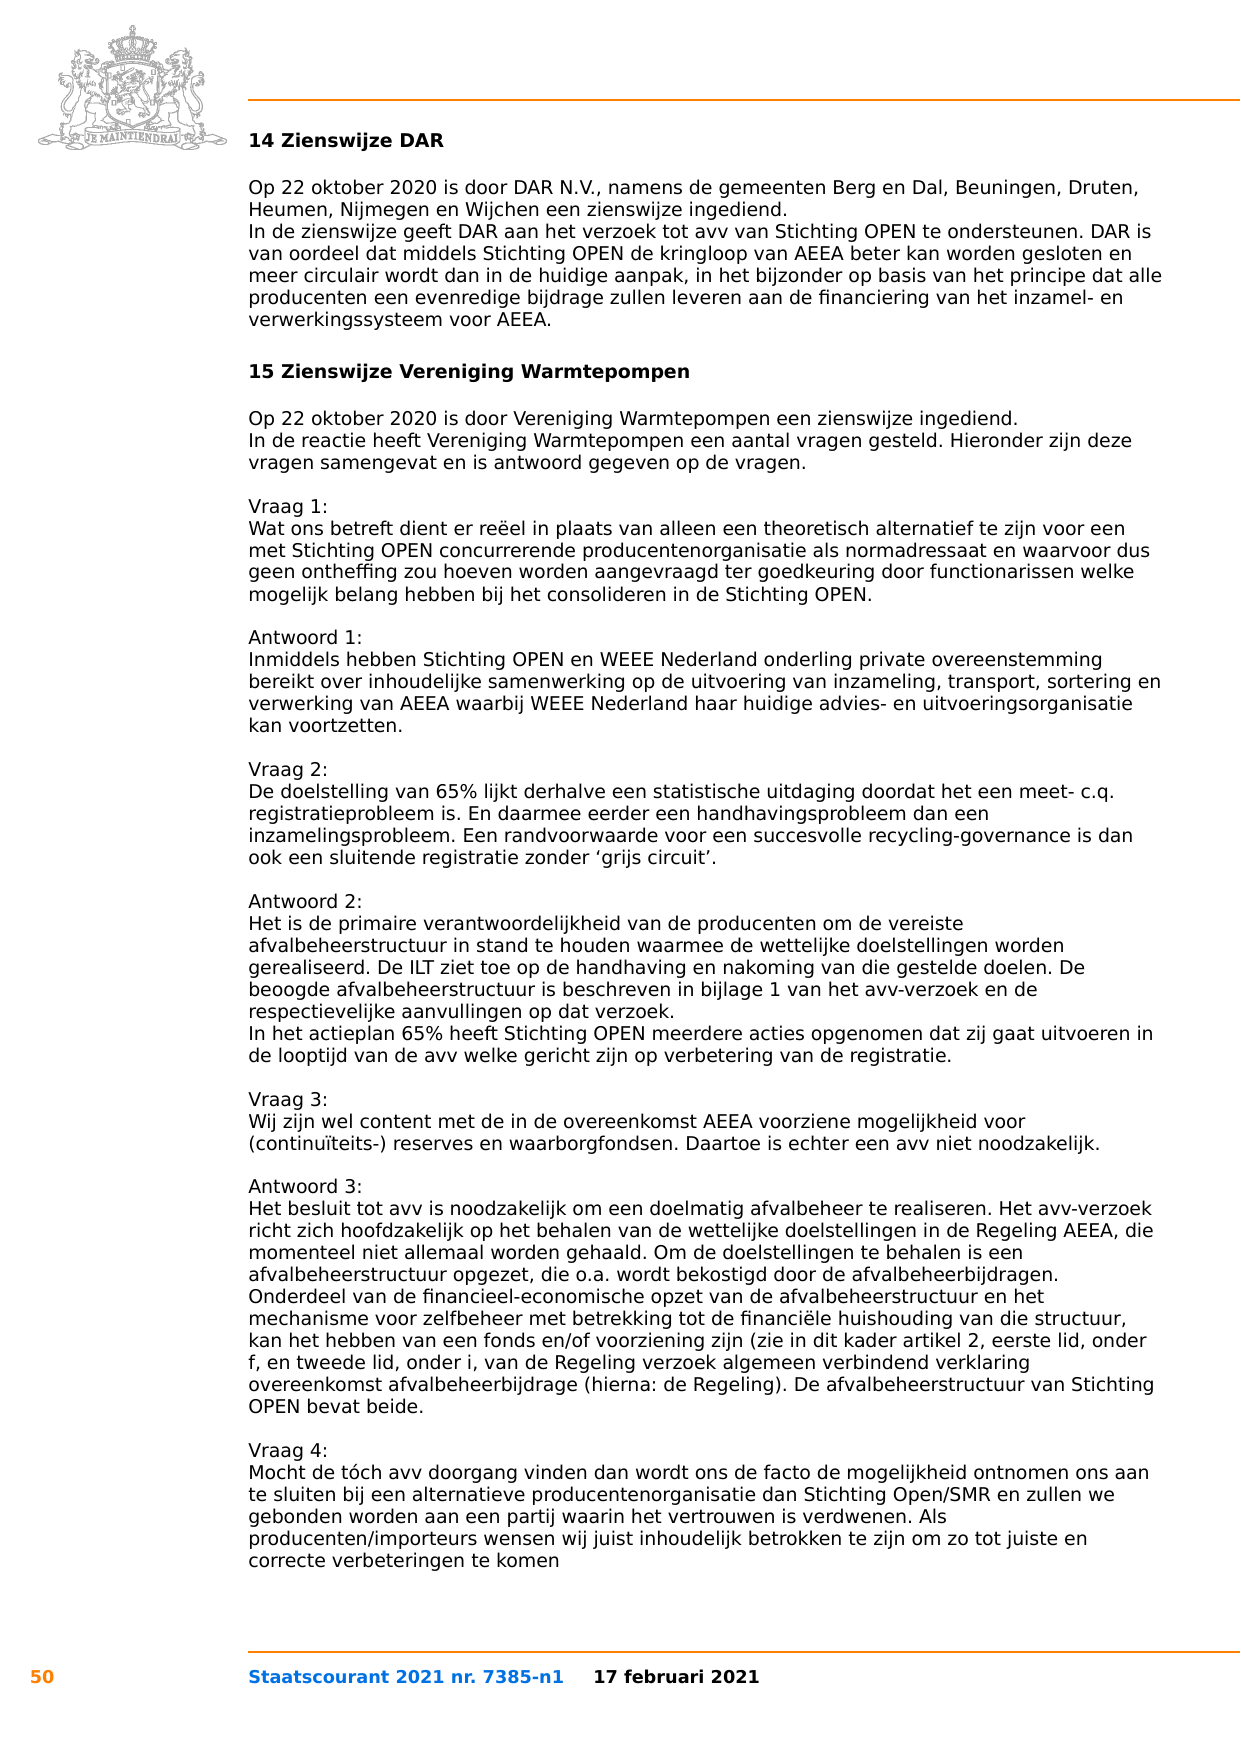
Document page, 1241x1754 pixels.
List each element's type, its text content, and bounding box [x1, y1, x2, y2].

text Op 22 oktober 2020 is door Vereniging Warmtepompen een zienswijze ingediend. [248, 408, 1163, 430]
text Antwoord 3: [248, 1176, 1163, 1198]
text Het besluit tot avv is noodzakelijk om een doelmatig afvalbeheer te realiseren. Het avv-verzoek richt zich hoofdzakelijk op het behalen van de wettelijke doelstellingen in de Regeling AEEA, die momenteel niet allemaal worden gehaald. Om de doelstellingen te behalen is een afvalbeheerstructuur opgezet, die o.a. wordt bekostigd door de afvalbeheerbijdragen. Onderdeel van de financieel-economische opzet van de afvalbeheerstructuur en het mechanisme voor zelfbeheer met betrekking tot de financiële huishouding van die structuur, kan het hebben van een fonds en/of voorziening zijn (zie in dit kader artikel 2, eerste lid, onder f, en tweede lid, onder i, van de Regeling verzoek algemeen verbindend verklaring overeenkomst afvalbeheerbijdrage (hierna: de Regeling). De afvalbeheerstructuur van Stichting OPEN bevat beide. [248, 1198, 1163, 1418]
text Mocht de tóch avv doorgang vinden dan wordt ons de facto de mogelijkheid ontnomen ons aan te sluiten bij een alternatieve producentenorganisatie dan Stichting Open/SMR en zullen we gebonden worden aan een partij waarin het vertrouwen is verdwenen. Als producenten/importeurs wensen wij juist inhoudelijk betrokken te zijn om zo tot juiste en correcte verbeteringen te komen [248, 1462, 1163, 1572]
text Vraag 2: [248, 759, 1163, 781]
text Inmiddels hebben Stichting OPEN en WEEE Nederland onderling private overeenstemming bereikt over inhoudelijke samenwerking op de uitvoering van inzameling, transport, sortering en verwerking van AEEA waarbij WEEE Nederland haar huidige advies- en uitvoeringsorganisatie kan voortzetten. [248, 649, 1163, 737]
text In het actieplan 65% heeft Stichting OPEN meerdere acties opgenomen dat zij gaat uitvoeren in de looptijd van de avv welke gericht zijn op verbetering van de registratie. [248, 1023, 1163, 1067]
text De doelstelling van 65% lijkt derhalve een statistische uitdaging doordat het een meet- c.q. registratieprobleem is. En daarmee eerder een handhavingsprobleem dan een inzamelingsprobleem. Een randvoorwaarde voor een succesvolle recycling-governance is dan ook een sluitende registratie zonder ‘grijs circuit’. [248, 781, 1163, 869]
text Vraag 4: [248, 1440, 1163, 1462]
text In de zienswijze geeft DAR aan het verzoek tot avv van Stichting OPEN te ondersteunen. DAR is van oordeel dat middels Stichting OPEN de kringloop van AEEA beter kan worden gesloten en meer circulair wordt dan in de huidige aanpak, in het bijzonder op basis van het principe dat alle producenten een evenredige bijdrage zullen leveren aan de financiering van het inzamel- en verwerkingssysteem voor AEEA. [248, 221, 1163, 331]
picture [38, 25, 227, 150]
text Antwoord 1: [248, 627, 1163, 649]
text Op 22 oktober 2020 is door DAR N.V., namens de gemeenten Berg en Dal, Beuningen, Druten, Heumen, Nijmegen en Wijchen een zienswijze ingediend. [248, 177, 1163, 221]
text Wat ons betreft dient er reëel in plaats van alleen een theoretisch alternatief te zijn voor een met Stichting OPEN concurrerende producentenorganisatie als normadressaat en waarvoor dus geen ontheffing zou hoeven worden aangevraagd ter goedkeuring door functionarissen welke mogelijk belang hebben bij het consolideren in de Stichting OPEN. [248, 517, 1163, 605]
subtitle 14 Zienswijze DAR [248, 130, 1163, 152]
text In de reactie heeft Vereniging Warmtepompen een aantal vragen gesteld. Hieronder zijn deze vragen samengevat en is antwoord gegeven op de vragen. [248, 430, 1163, 474]
text Antwoord 2: [248, 891, 1163, 913]
text Het is de primaire verantwoordelijkheid van de producenten om de vereiste afvalbeheerstructuur in stand te houden waarmee de wettelijke doelstellingen worden gerealiseerd. De ILT ziet toe op de handhaving en nakoming van die gestelde doelen. De beoogde afvalbeheerstructuur is beschreven in bijlage 1 van het avv-verzoek en de respectievelijke aanvullingen op dat verzoek. [248, 913, 1163, 1023]
text Vraag 3: [248, 1088, 1163, 1111]
text Wij zijn wel content met de in de overeenkomst AEEA voorziene mogelijkheid voor (continuïteits-) reserves en waarborgfondsen. Daartoe is echter een avv niet noodzakelijk. [248, 1111, 1163, 1154]
subtitle 15 Zienswijze Vereniging Warmtepompen [248, 361, 1163, 383]
text Vraag 1: [248, 496, 1163, 517]
